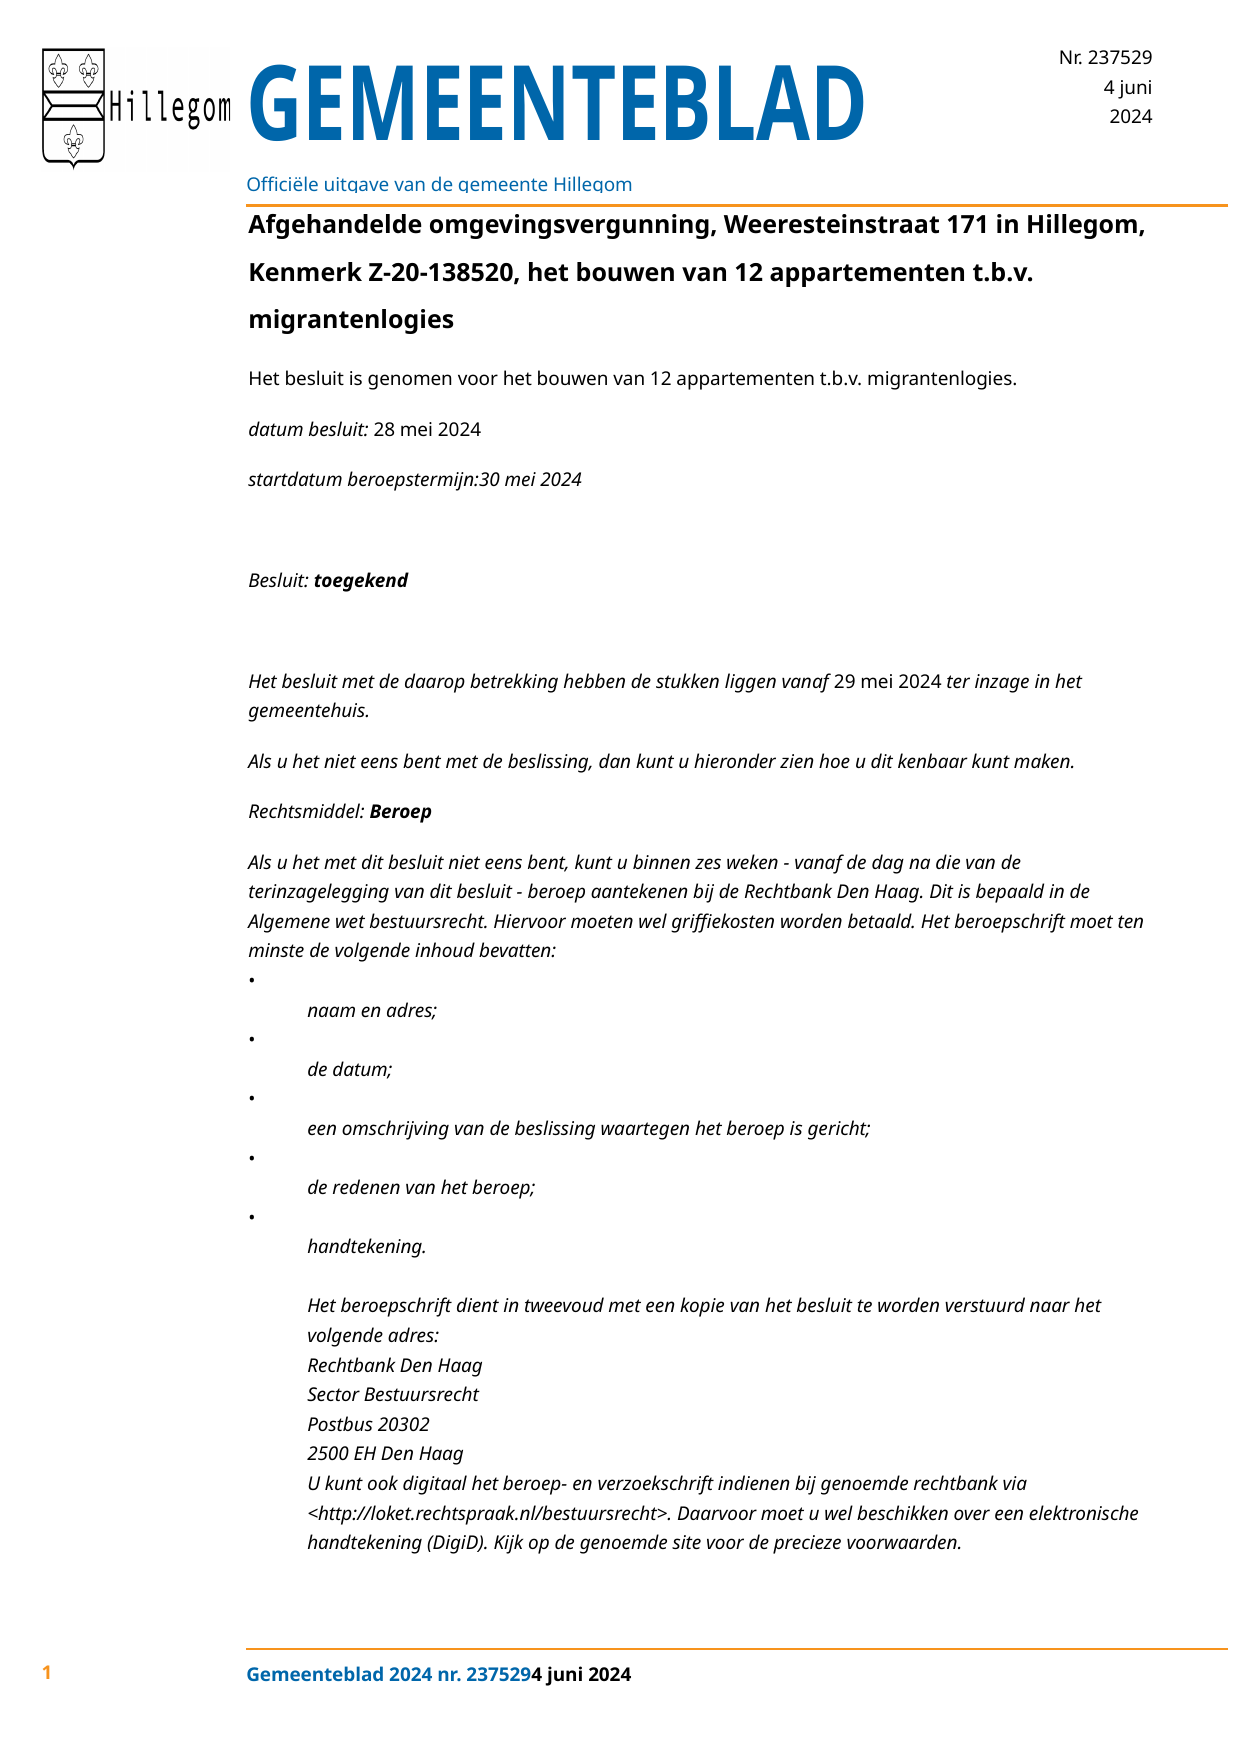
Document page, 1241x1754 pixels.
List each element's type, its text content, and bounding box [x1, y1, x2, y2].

text Als u het met dit besluit niet eens bent, kunt u binnen zes weken - vanaf de dag na die van de terinzagelegging van dit besluit - beroep aantekenen bij de Rechtbank Den Haag. Dit is bepaald in de Algemene wet bestuursrecht. Hiervoor moeten wel griffiekosten worden betaald. Het beroepschrift moet ten minste de volgende inhoud bevatten: [248, 849, 1152, 963]
text Besluit: toegekend [248, 567, 1152, 593]
list Rechtbank Den Haag [248, 1352, 1152, 1377]
text Het besluit met de daarop betrekking hebben de stukken liggen vanaf 29 mei 2024 ter inzage in het gemeentehuis. [248, 668, 1152, 723]
text datum besluit: 28 mei 2024 [248, 416, 1152, 442]
text Rechtsmiddel: Beroep [248, 798, 1152, 824]
picture [41, 47, 231, 172]
list handtekening. [248, 1233, 1152, 1259]
text Als u het niet eens bent met de beslissing, dan kunt u hieronder zien hoe u dit kenbaar kunt maken. [248, 748, 1152, 774]
list Postbus 20302 [248, 1411, 1152, 1437]
list U kunt ook digitaal het beroep- en verzoekschrift indienen bij genoemde rechtbank via <http://loket.rechtspraak.nl/bestuursrecht>. Daarvoor moet u wel beschikken over een elektronische handtekening (DigiD). Kijk op de genoemde site voor de precieze voorwaarden. [248, 1470, 1152, 1555]
text startdatum beroepstermijn:30 mei 2024 [248, 466, 1152, 492]
list Sector Bestuursrecht [248, 1381, 1152, 1407]
list 2500 EH Den Haag [248, 1441, 1152, 1466]
list de redenen van het beroep; [248, 1174, 1152, 1200]
list een omschrijving van de beslissing waartegen het beroep is gericht; [248, 1115, 1152, 1141]
list de datum; [248, 1056, 1152, 1082]
text Het besluit is genomen voor het bouwen van 12 appartementen t.b.v. migrantenlogies. [248, 366, 1152, 391]
text Afgehandelde omgevingsvergunning, Weeresteinstraat 171 in Hillegom, Kenmerk Z-20-138520, het bouwen van 12 appartementen t.b.v. migrantenlogies [248, 207, 1152, 336]
list Het beroepschrift dient in tweevoud met een kopie van het besluit te worden verstuurd naar het volgende adres: [248, 1293, 1152, 1348]
list naam en adres; [248, 997, 1152, 1022]
